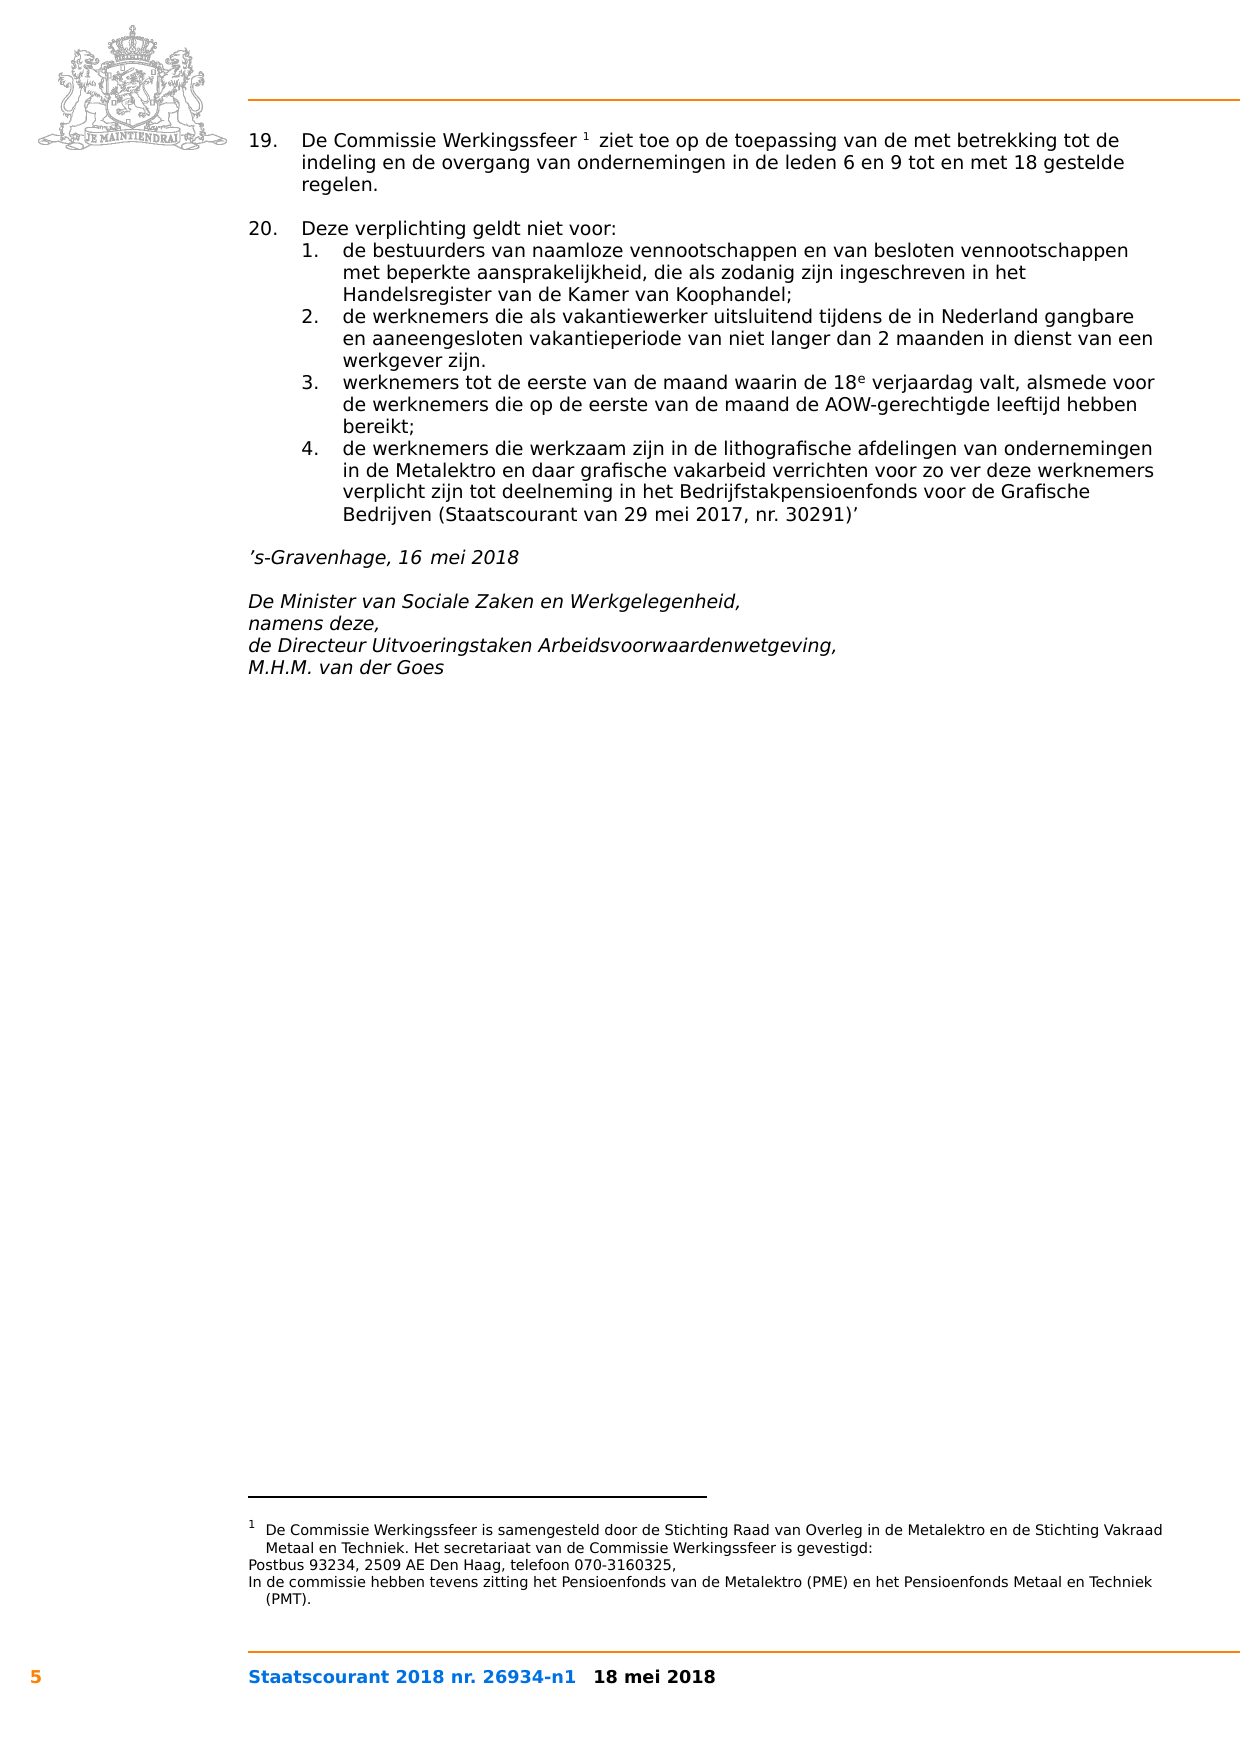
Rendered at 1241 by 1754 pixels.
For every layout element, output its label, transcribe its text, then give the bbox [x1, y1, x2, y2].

text In de commissie hebben tevens zitting het Pensioenfonds van de Metalektro (PME) en het Pensioenfonds Metaal en Techniek (PMT). [248, 1574, 1163, 1608]
text De Commissie Werkingssfeer is samengesteld door de Stichting Raad van Overleg in de Metalektro en de Stichting Vakraad Metaal en Techniek. Het secretariaat van de Commissie Werkingssfeer is gevestigd: [248, 1518, 1163, 1557]
picture [38, 25, 227, 150]
text 19. De Commissie Werkingssfeer ziet toe op de toepassing van de met betrekking tot de indeling en de overgang van ondernemingen in de leden 6 en 9 tot en met 18 gestelde regelen. [248, 130, 1163, 196]
text 1. de bestuurders van naamloze vennootschappen en van besloten vennootschappen met beperkte aansprakelijkheid, die als zodanig zijn ingeschreven in het Handelsregister van de Kamer van Koophandel; [301, 240, 1163, 306]
text 4. de werknemers die werkzaam zijn in de lithografische afdelingen van ondernemingen in de Metalektro en daar grafische vakarbeid verrichten voor zo ver deze werknemers verplicht zijn tot deelneming in het Bedrijfstakpensioenfonds voor de Grafische Bedrijven (Staatscourant van 29 mei 2017, nr. 30291)’ [301, 437, 1163, 525]
text 3. werknemers tot de eerste van de maand waarin de 18e verjaardag valt, alsmede voor de werknemers die op de eerste van de maand de AOW-gerechtigde leeftijd hebben bereikt; [301, 372, 1163, 437]
text Postbus 93234, 2509 AE Den Haag, telefoon 070-3160325, [248, 1557, 1163, 1574]
text 20. Deze verplichting geldt niet voor: [248, 218, 1163, 240]
text De Minister van Sociale Zaken en Werkgelegenheid, namens deze, de Directeur Uitvoeringstaken Arbeidsvoorwaardenwetgeving, M.H.M. van der Goes [248, 591, 1163, 679]
text ’s-Gravenhage, 16 mei 2018 [248, 547, 1163, 569]
text 2. de werknemers die als vakantiewerker uitsluitend tijdens de in Nederland gangbare en aaneengesloten vakantieperiode van niet langer dan 2 maanden in dienst van een werkgever zijn. [301, 306, 1163, 372]
